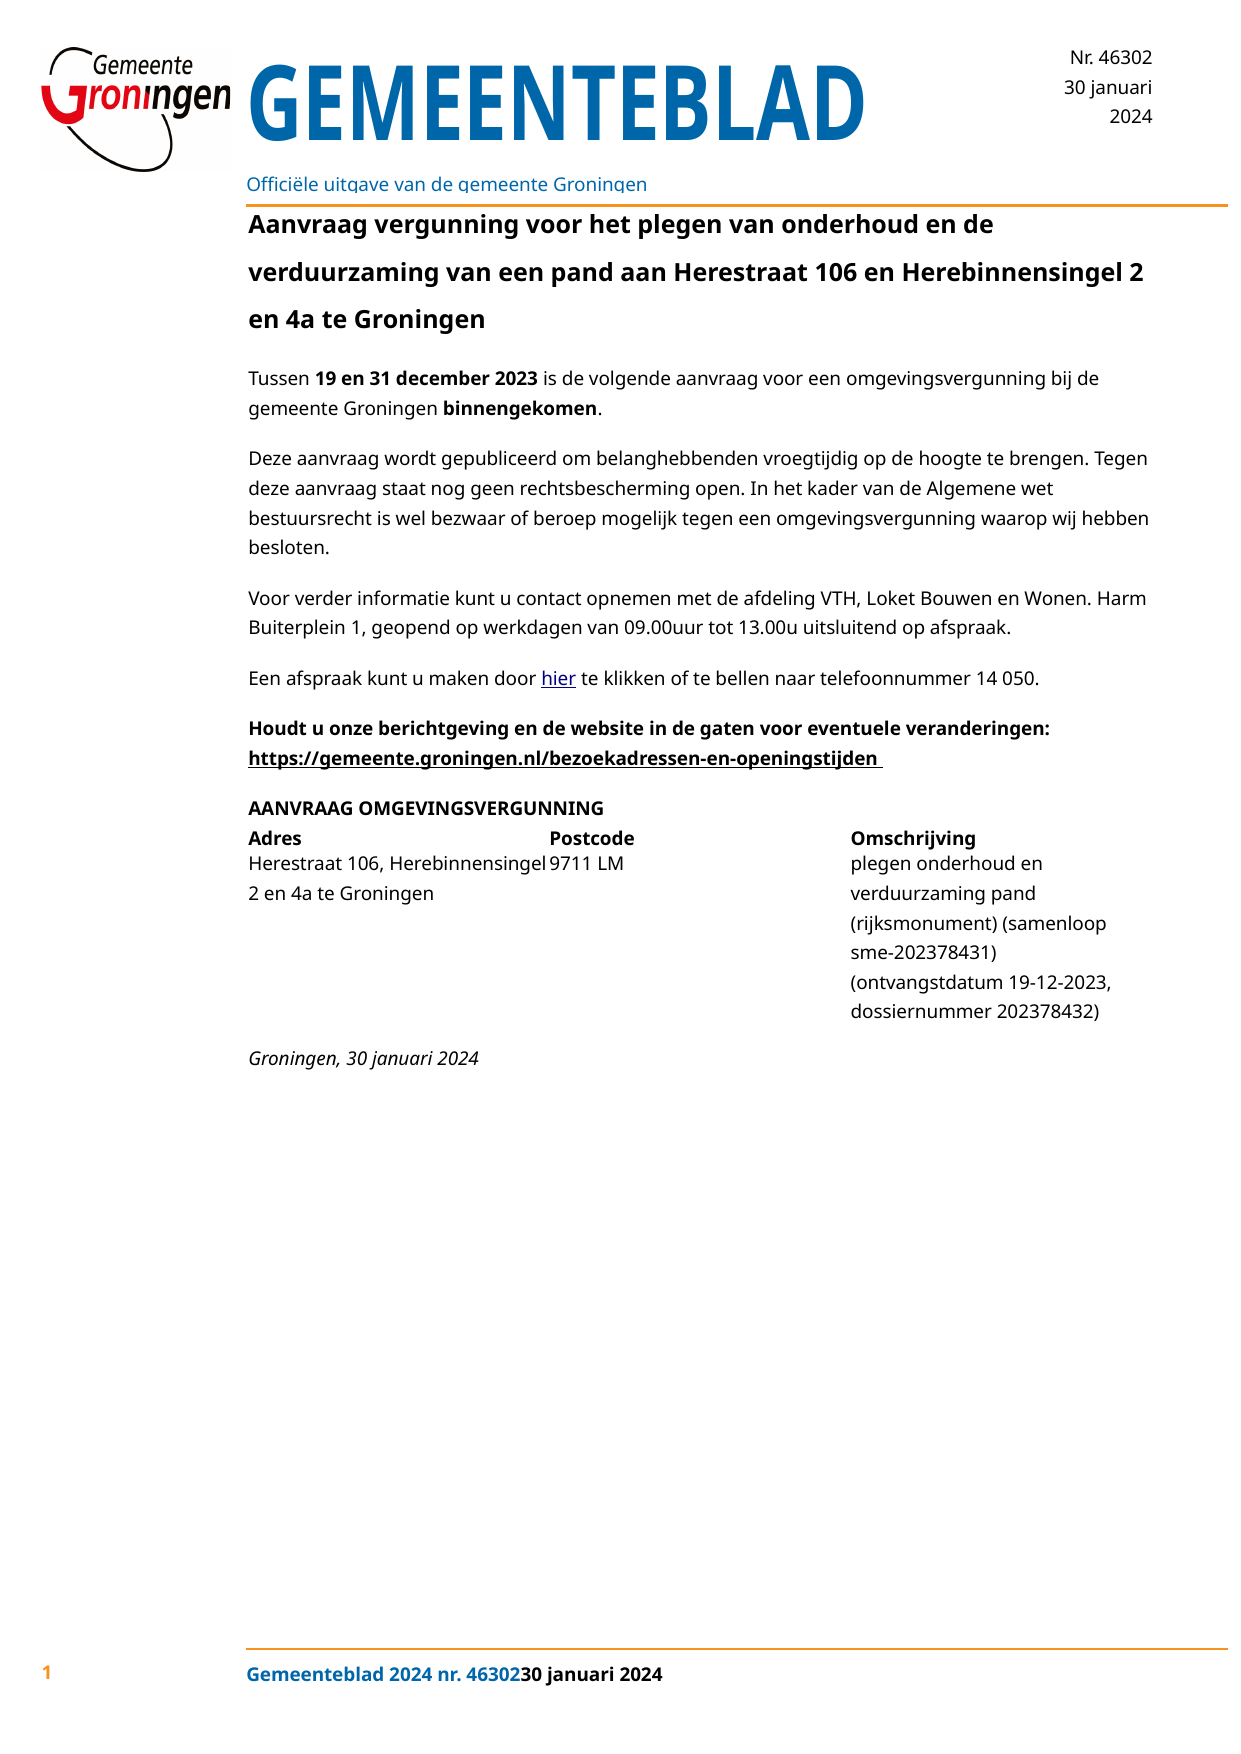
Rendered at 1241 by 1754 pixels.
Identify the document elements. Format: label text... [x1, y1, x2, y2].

text AANVRAAG OMGEVINGSVERGUNNING [248, 795, 1152, 821]
text Een afspraak kunt u maken door hier te klikken of te bellen naar telefoonnummer 14 050. [248, 665, 1152, 690]
picture [41, 47, 231, 172]
text Deze aanvraag wordt gepubliceerd om belanghebbenden vroegtijdig op de hoogte te brengen. Tegen deze aanvraag staat nog geen rechtsbescherming open. In het kader van de Algemene wet bestuursrecht is wel bezwaar of beroep mogelijk tegen een omgevingsvergunning waarop wij hebben besloten. [248, 446, 1152, 560]
table_cell Herestraat 106, Herebinnensingel 2 en 4a te Groningen [248, 851, 549, 1024]
text Houdt u onze berichtgeving en de website in de gaten voor eventuele veranderingen: https://gemeente.groningen.nl/bezoekadressen-en-openingstijden [248, 715, 1152, 770]
table_header Postcode [549, 825, 850, 851]
text Tussen 19 en 31 december 2023 is de volgende aanvraag voor een omgevingsvergunning bij de gemeente Groningen binnengekomen. [248, 366, 1152, 421]
text Groningen, 30 januari 2024 [248, 1046, 1152, 1071]
text Aanvraag vergunning voor het plegen van onderhoud en de verduurzaming van een pand aan Herestraat 106 en Herebinnensingel 2 en 4a te Groningen [248, 207, 1152, 336]
text Voor verder informatie kunt u contact opnemen met de afdeling VTH, Loket Bouwen en Wonen. Harm Buiterplein 1, geopend op werkdagen van 09.00uur tot 13.00u uitsluitend op afspraak. [248, 585, 1152, 640]
table_header Adres [248, 825, 549, 851]
table_cell 9711 LM [549, 851, 850, 1024]
table_cell plegen onderhoud en verduurzaming pand (rijksmonument) (samenloop sme-202378431) (ontvangstdatum 19-12-2023, dossiernummer 202378432) [850, 851, 1152, 1024]
table_header Omschrijving [850, 825, 1152, 851]
